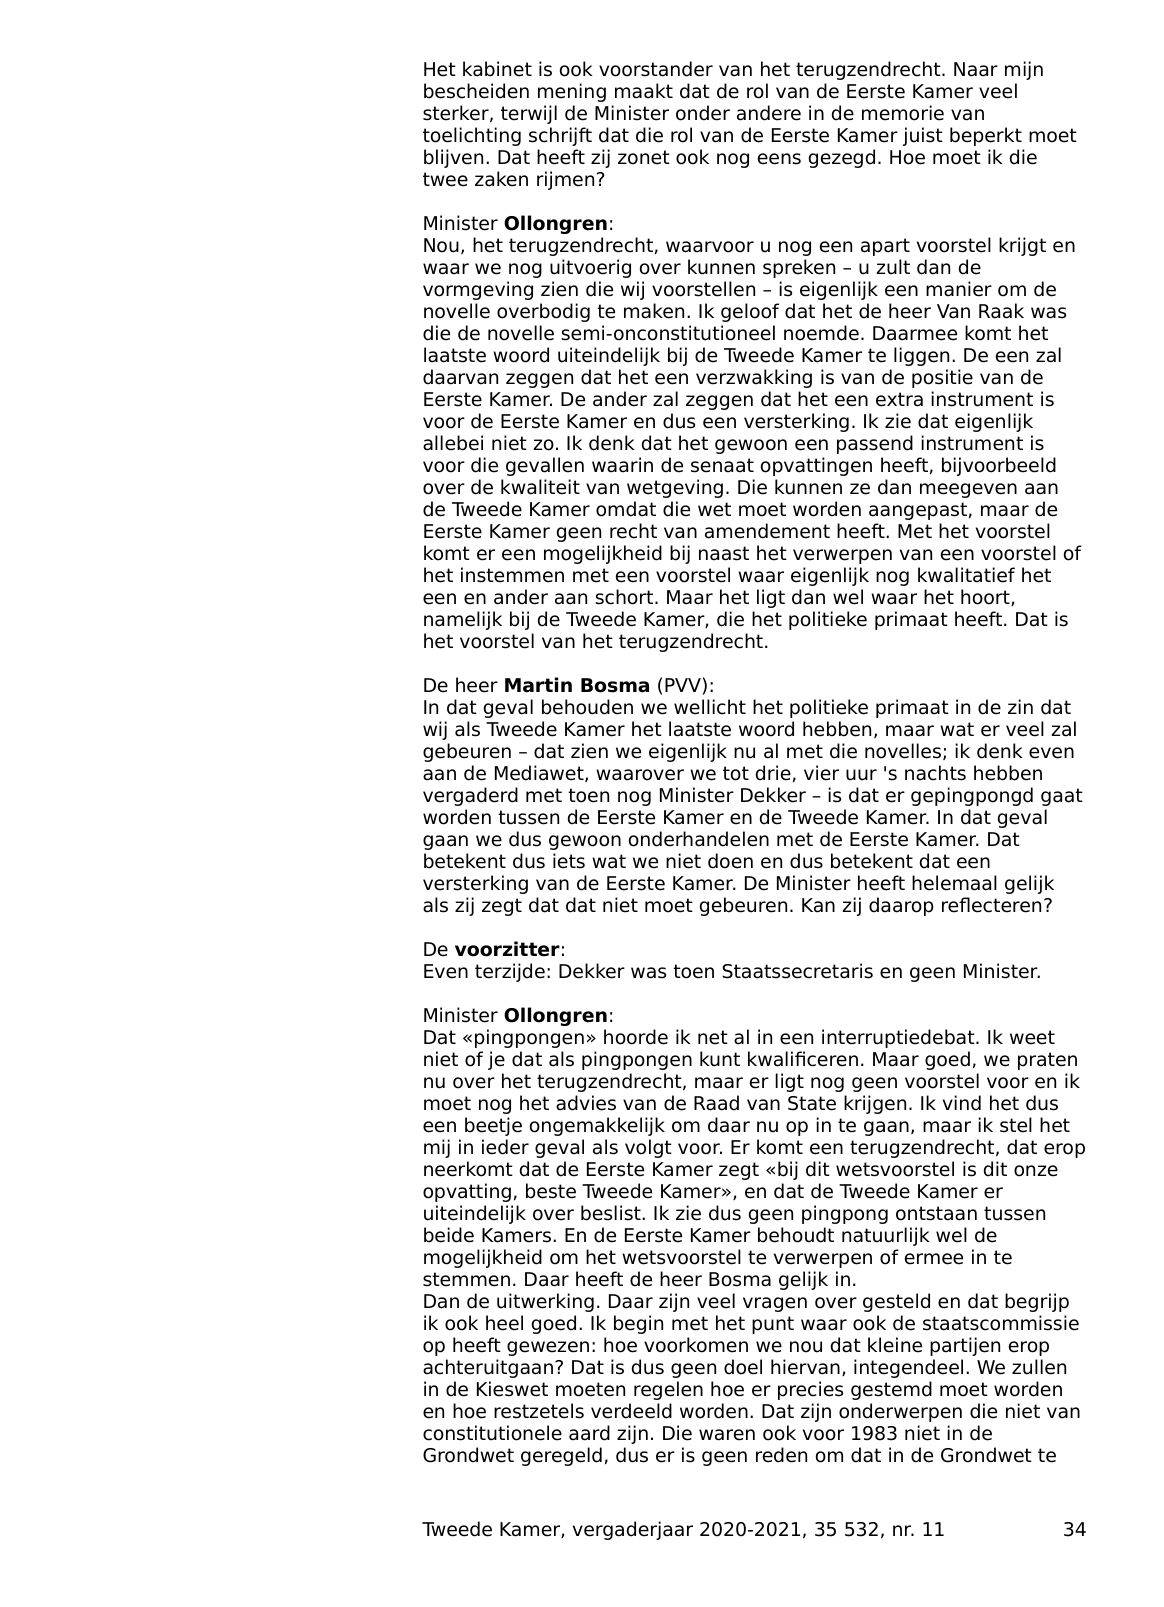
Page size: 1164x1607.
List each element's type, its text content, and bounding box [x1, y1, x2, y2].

text De voorzitter: [422, 939, 1087, 961]
text Het kabinet is ook voorstander van het terugzendrecht. Naar mijn bescheiden mening maakt dat de rol van de Eerste Kamer veel sterker, terwijl de Minister onder andere in de memorie van toelichting schrijft dat die rol van de Eerste Kamer juist beperkt moet blijven. Dat heeft zij zonet ook nog eens gezegd. Hoe moet ik die twee zaken rijmen? [422, 59, 1087, 191]
text Even terzijde: Dekker was toen Staatssecretaris en geen Minister. [422, 961, 1087, 983]
text De heer Martin Bosma (PVV): [422, 675, 1087, 697]
text Nou, het terugzendrecht, waarvoor u nog een apart voorstel krijgt en waar we nog uitvoerig over kunnen spreken – u zult dan de vormgeving zien die wij voorstellen – is eigenlijk een manier om de novelle overbodig te maken. Ik geloof dat het de heer Van Raak was die de novelle semi-onconstitutioneel noemde. Daarmee komt het laatste woord uiteindelijk bij de Tweede Kamer te liggen. De een zal daarvan zeggen dat het een verzwakking is van de positie van de Eerste Kamer. De ander zal zeggen dat het een extra instrument is voor de Eerste Kamer en dus een versterking. Ik zie dat eigenlijk allebei niet zo. Ik denk dat het gewoon een passend instrument is voor die gevallen waarin de senaat opvattingen heeft, bijvoorbeeld over de kwaliteit van wetgeving. Die kunnen ze dan meegeven aan de Tweede Kamer omdat die wet moet worden aangepast, maar de Eerste Kamer geen recht van amendement heeft. Met het voorstel komt er een mogelijkheid bij naast het verwerpen van een voorstel of het instemmen met een voorstel waar eigenlijk nog kwalitatief het een en ander aan schort. Maar het ligt dan wel waar het hoort, namelijk bij de Tweede Kamer, die het politieke primaat heeft. Dat is het voorstel van het terugzendrecht. [422, 235, 1087, 653]
text Dat «pingpongen» hoorde ik net al in een interruptiedebat. Ik weet niet of je dat als pingpongen kunt kwalificeren. Maar goed, we praten nu over het terugzendrecht, maar er ligt nog geen voorstel voor en ik moet nog het advies van de Raad van State krijgen. Ik vind het dus een beetje ongemakkelijk om daar nu op in te gaan, maar ik stel het mij in ieder geval als volgt voor. Er komt een terugzendrecht, dat erop neerkomt dat de Eerste Kamer zegt «bij dit wetsvoorstel is dit onze opvatting, beste Tweede Kamer», en dat de Tweede Kamer er uiteindelijk over beslist. Ik zie dus geen pingpong ontstaan tussen beide Kamers. En de Eerste Kamer behoudt natuurlijk wel de mogelijkheid om het wetsvoorstel te verwerpen of ermee in te stemmen. Daar heeft de heer Bosma gelijk in. [422, 1027, 1087, 1291]
text In dat geval behouden we wellicht het politieke primaat in de zin dat wij als Tweede Kamer het laatste woord hebben, maar wat er veel zal gebeuren – dat zien we eigenlijk nu al met die novelles; ik denk even aan de Mediawet, waarover we tot drie, vier uur 's nachts hebben vergaderd met toen nog Minister Dekker – is dat er gepingpongd gaat worden tussen de Eerste Kamer en de Tweede Kamer. In dat geval gaan we dus gewoon onderhandelen met de Eerste Kamer. Dat betekent dus iets wat we niet doen en dus betekent dat een versterking van de Eerste Kamer. De Minister heeft helemaal gelijk als zij zegt dat dat niet moet gebeuren. Kan zij daarop reflecteren? [422, 697, 1087, 917]
text Dan de uitwerking. Daar zijn veel vragen over gesteld en dat begrijp ik ook heel goed. Ik begin met het punt waar ook de staatscommissie op heeft gewezen: hoe voorkomen we nou dat kleine partijen erop achteruitgaan? Dat is dus geen doel hiervan, integendeel. We zullen in de Kieswet moeten regelen hoe er precies gestemd moet worden en hoe restzetels verdeeld worden. Dat zijn onderwerpen die niet van constitutionele aard zijn. Die waren ook voor 1983 niet in de Grondwet geregeld, dus er is geen reden om dat in de Grondwet te [422, 1291, 1087, 1467]
text Minister Ollongren: [422, 1005, 1087, 1027]
text Minister Ollongren: [422, 213, 1087, 235]
